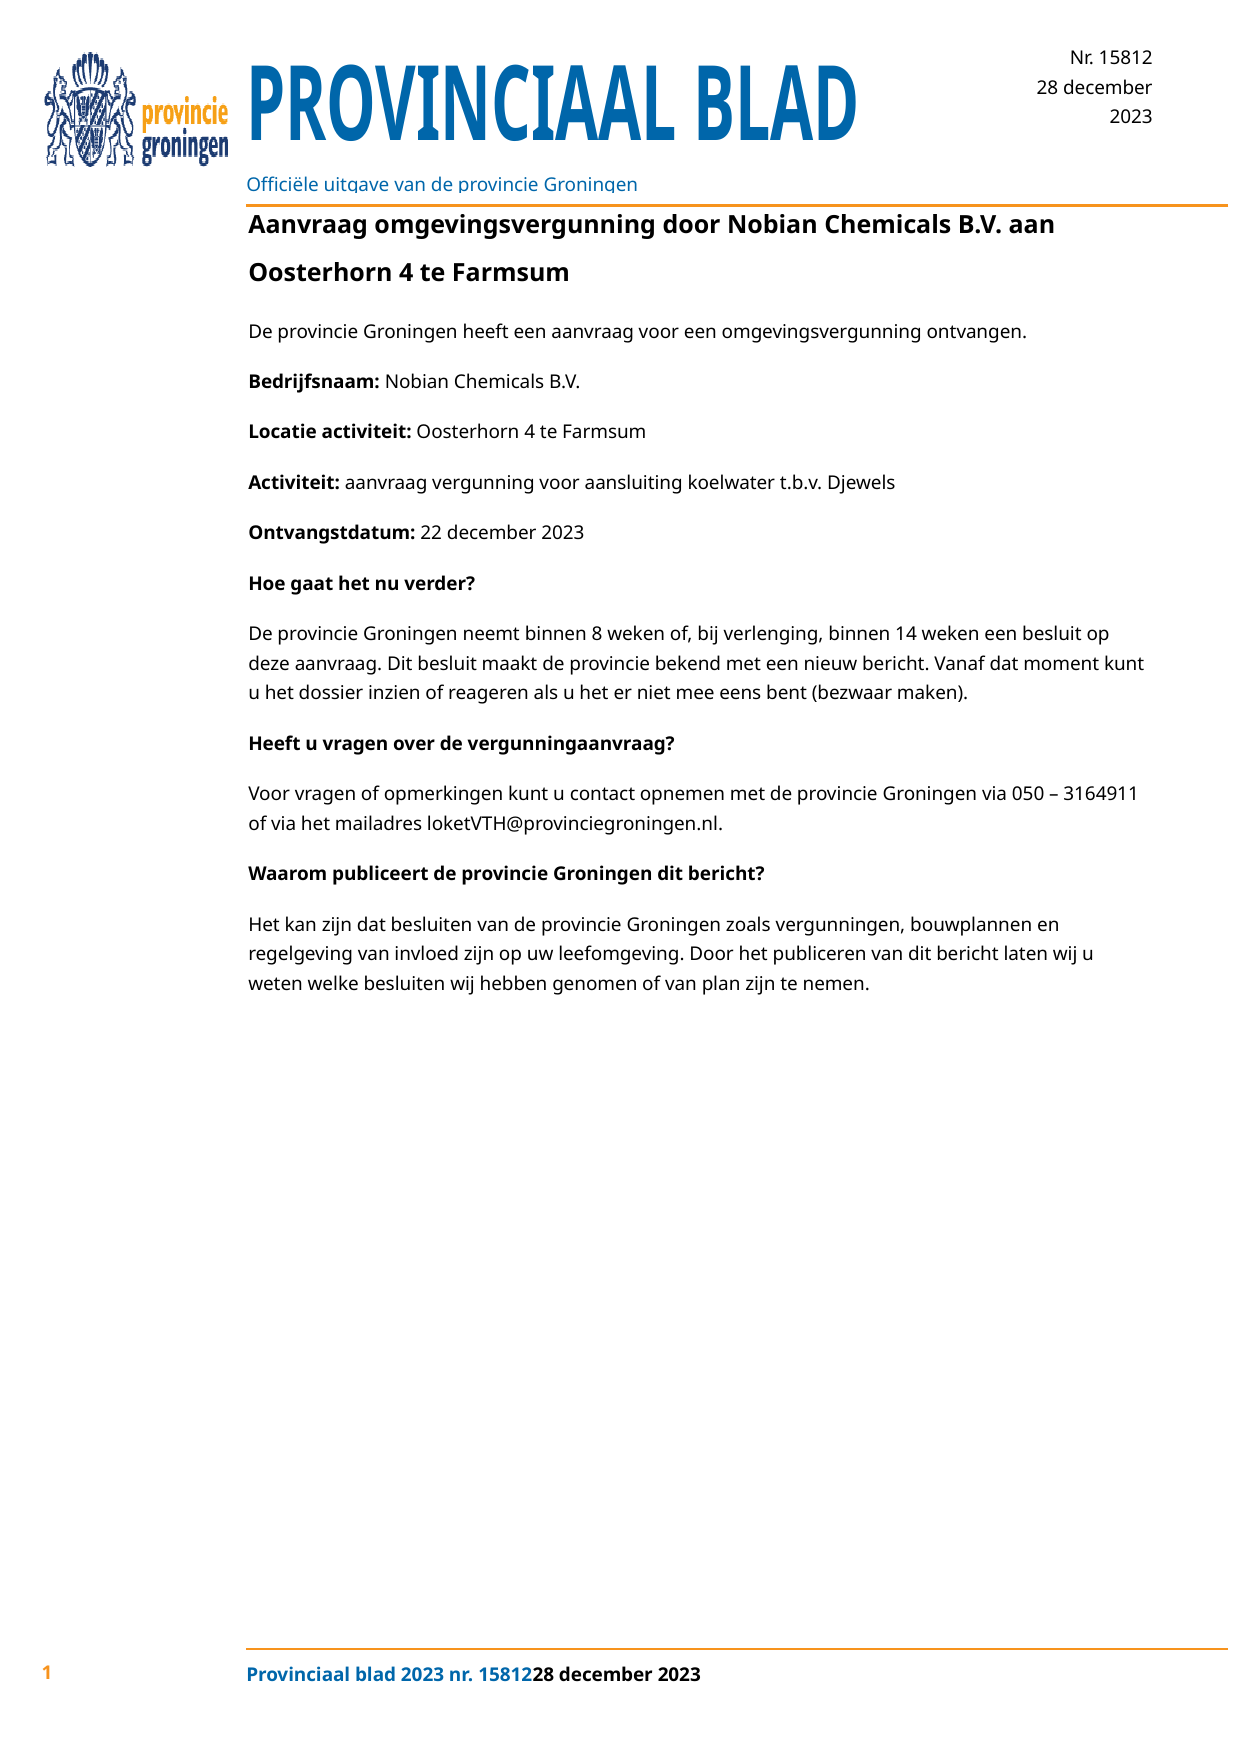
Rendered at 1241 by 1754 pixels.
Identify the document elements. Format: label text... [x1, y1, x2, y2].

text Locatie activiteit: Oosterhorn 4 te Farmsum [248, 419, 1152, 444]
text De provincie Groningen heeft een aanvraag voor een omgevingsvergunning ontvangen. [248, 318, 1152, 344]
text Activiteit: aanvraag vergunning voor aansluiting koelwater t.b.v. Djewels [248, 469, 1152, 495]
text Het kan zijn dat besluiten van de provincie Groningen zoals vergunningen, bouwplannen en regelgeving van invloed zijn op uw leefomgeving. Door het publiceren van dit bericht laten wij u weten welke besluiten wij hebben genomen of van plan zijn te nemen. [248, 911, 1152, 996]
text Hoe gaat het nu verder? [248, 570, 1152, 596]
text Heeft u vragen over de vergunningaanvraag? [248, 730, 1152, 756]
text Waarom publiceert de provincie Groningen dit bericht? [248, 860, 1152, 886]
text Ontvangstdatum: 22 december 2023 [248, 519, 1152, 545]
text Bedrijfsnaam: Nobian Chemicals B.V. [248, 368, 1152, 394]
text De provincie Groningen neemt binnen 8 weken of, bij verlenging, binnen 14 weken een besluit op deze aanvraag. Dit besluit maakt de provincie bekend met een nieuw bericht. Vanaf dat moment kunt u het dossier inzien of reageren als u het er niet mee eens bent (bezwaar maken). [248, 620, 1152, 705]
text Aanvraag omgevingsvergunning door Nobian Chemicals B.V. aan Oosterhorn 4 te Farmsum [248, 207, 1152, 288]
text Voor vragen of opmerkingen kunt u contact opnemen met de provincie Groningen via 050 – 3164911 of via het mailadres loketVTH@provinciegroningen.nl. [248, 780, 1152, 836]
picture [41, 47, 231, 172]
